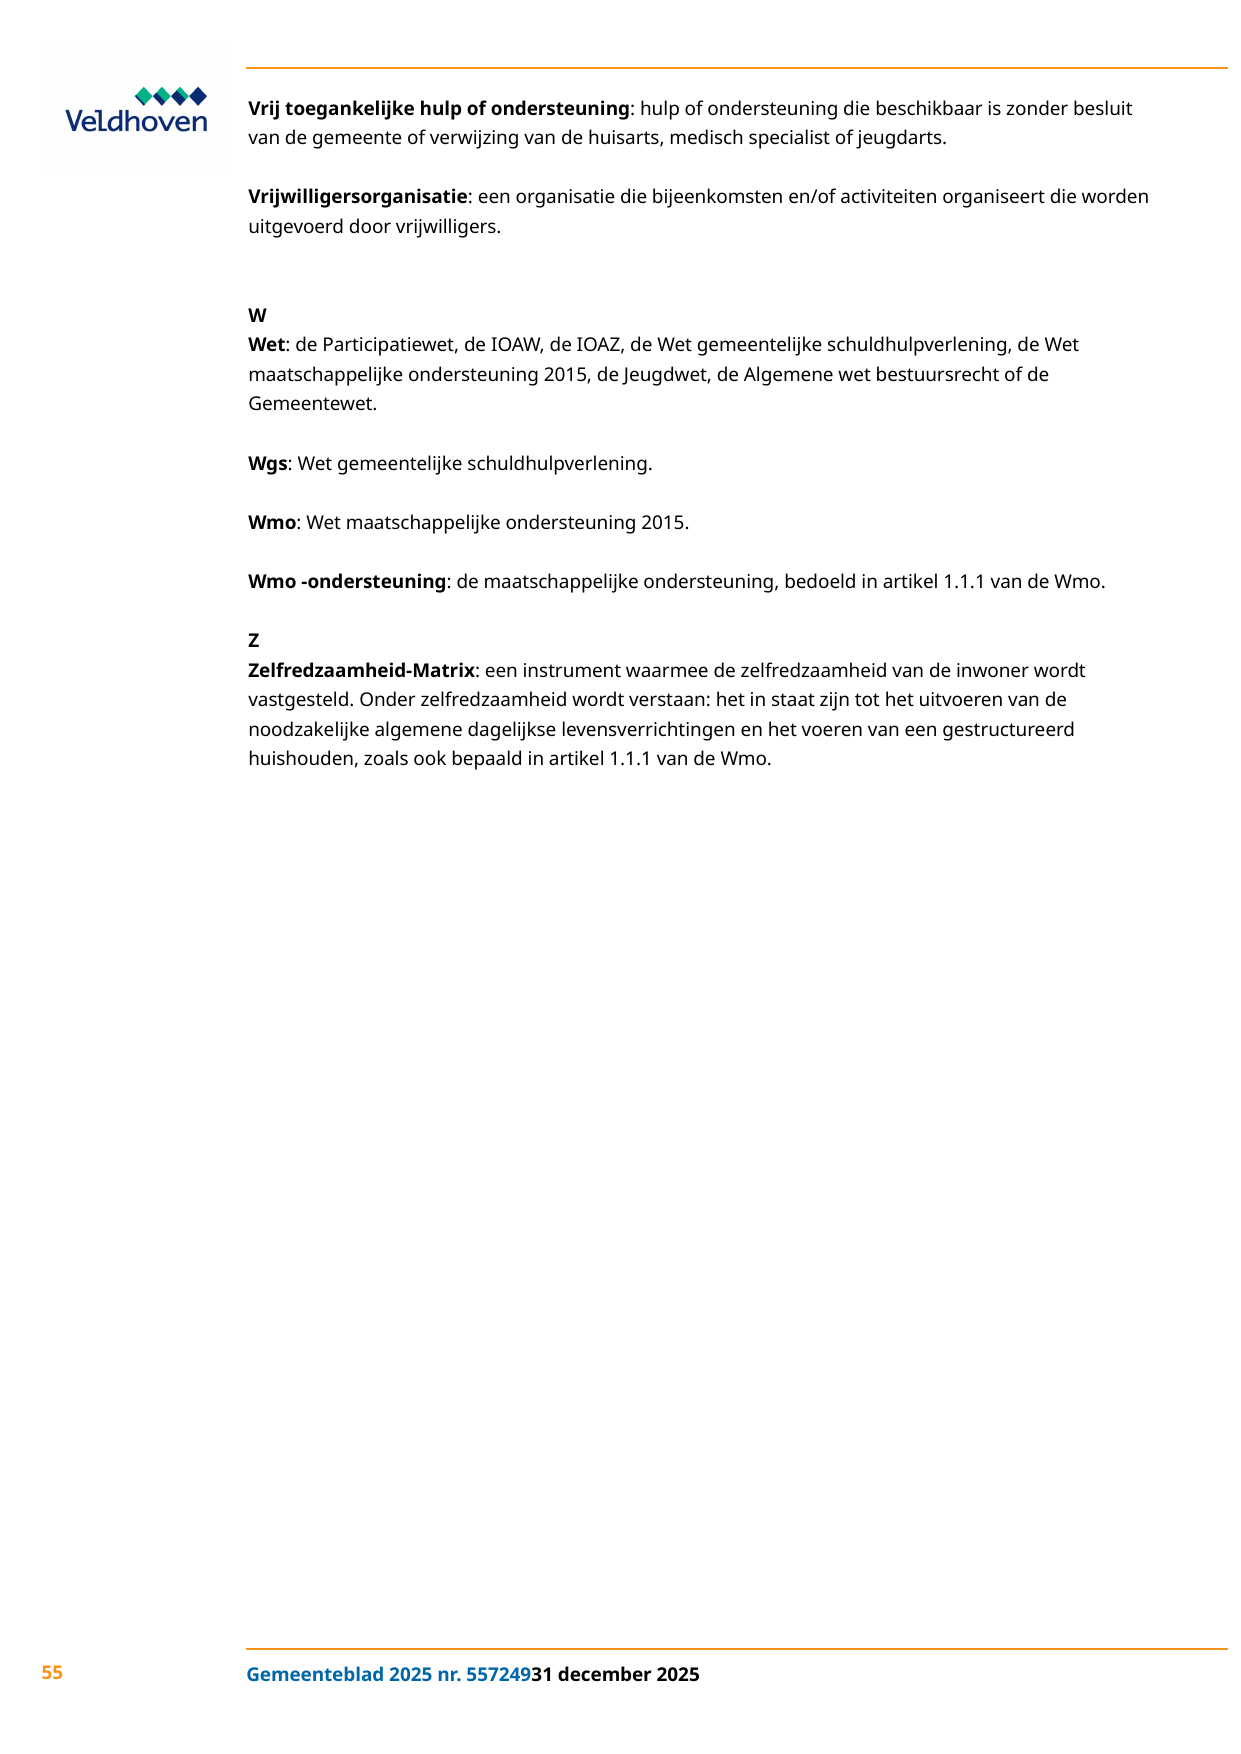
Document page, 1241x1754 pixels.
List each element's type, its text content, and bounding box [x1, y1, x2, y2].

text Zelfredzaamheid-Matrix: een instrument waarmee de zelfredzaamheid van de inwoner wordt vastgesteld. Onder zelfredzaamheid wordt verstaan: het in staat zijn tot het uitvoeren van de noodzakelijke algemene dagelijkse levensverrichtingen en het voeren van een gestructureerd huishouden, zoals ook bepaald in artikel 1.1.1 van de Wmo. [248, 657, 1152, 771]
text W [248, 302, 1152, 328]
text Wet: de Participatiewet, de IOAW, de IOAZ, de Wet gemeentelijke schuldhulpverlening, de Wet maatschappelijke ondersteuning 2015, de Jeugdwet, de Algemene wet bestuursrecht of de Gemeentewet. [248, 331, 1152, 416]
picture [41, 47, 231, 172]
text Vrijwilligersorganisatie: een organisatie die bijeenkomsten en/of activiteiten organiseert die worden uitgevoerd door vrijwilligers. [248, 183, 1152, 239]
text Wmo -ondersteuning: de maatschappelijke ondersteuning, bedoeld in artikel 1.1.1 van de Wmo. [248, 568, 1152, 594]
text Wmo: Wet maatschappelijke ondersteuning 2015. [248, 509, 1152, 535]
text Wgs: Wet gemeentelijke schuldhulpverlening. [248, 450, 1152, 476]
text Vrij toegankelijke hulp of ondersteuning: hulp of ondersteuning die beschikbaar is zonder besluit van de gemeente of verwijzing van de huisarts, medisch specialist of jeugdarts. [248, 95, 1152, 150]
text Z [248, 627, 1152, 653]
